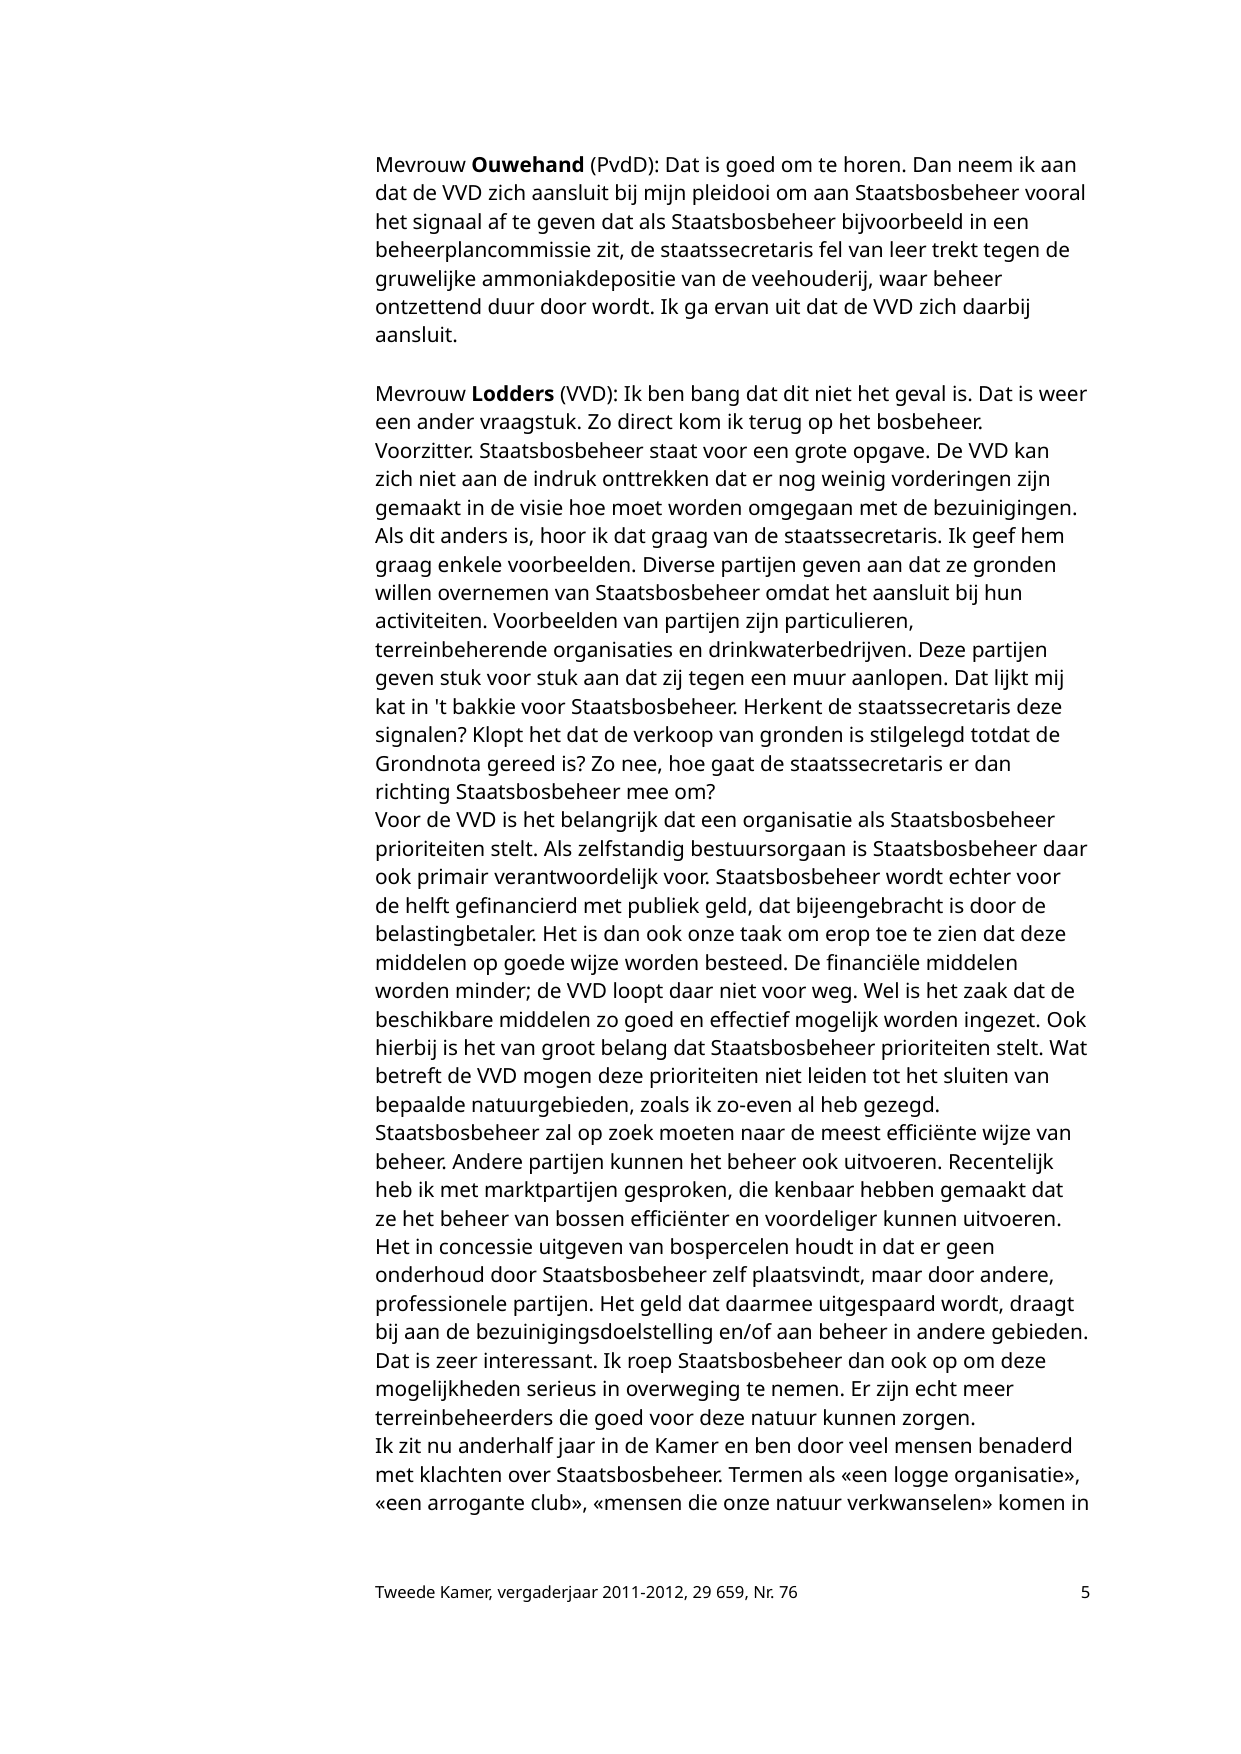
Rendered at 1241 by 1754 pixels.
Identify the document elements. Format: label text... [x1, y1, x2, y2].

text Staatsbosbeheer zal op zoek moeten naar de meest efficiënte wijze van beheer. Andere partijen kunnen het beheer ook uitvoeren. Recentelijk heb ik met marktpartijen gesproken, die kenbaar hebben gemaakt dat ze het beheer van bossen efficiënter en voordeliger kunnen uitvoeren. Het in concessie uitgeven van bospercelen houdt in dat er geen onderhoud door Staatsbosbeheer zelf plaatsvindt, maar door andere, professionele partijen. Het geld dat daarmee uitgespaard wordt, draagt bij aan de bezuinigingsdoelstelling en/of aan beheer in andere gebieden. Dat is zeer interessant. Ik roep Staatsbosbeheer dan ook op om deze mogelijkheden serieus in overweging te nemen. Er zijn echt meer terreinbeheerders die goed voor deze natuur kunnen zorgen. [375, 1118, 1090, 1431]
text Mevrouw Ouwehand (PvdD): Dat is goed om te horen. Dan neem ik aan dat de VVD zich aansluit bij mijn pleidooi om aan Staatsbosbeheer vooral het signaal af te geven dat als Staatsbosbeheer bijvoorbeeld in een beheerplancommissie zit, de staatssecretaris fel van leer trekt tegen de gruwelijke ammoniakdepositie van de veehouderij, waar beheer ontzettend duur door wordt. Ik ga ervan uit dat de VVD zich daarbij aansluit. [375, 150, 1090, 349]
text Voorzitter. Staatsbosbeheer staat voor een grote opgave. De VVD kan zich niet aan de indruk onttrekken dat er nog weinig vorderingen zijn gemaakt in de visie hoe moet worden omgegaan met de bezuinigingen. Als dit anders is, hoor ik dat graag van de staatssecretaris. Ik geef hem graag enkele voorbeelden. Diverse partijen geven aan dat ze gronden willen overnemen van Staatsbosbeheer omdat het aansluit bij hun activiteiten. Voorbeelden van partijen zijn particulieren, terreinbeherende organisaties en drinkwaterbedrijven. Deze partijen geven stuk voor stuk aan dat zij tegen een muur aanlopen. Dat lijkt mij kat in 't bakkie voor Staatsbosbeheer. Herkent de staatssecretaris deze signalen? Klopt het dat de verkoop van gronden is stilgelegd totdat de Grondnota gereed is? Zo nee, hoe gaat de staatssecretaris er dan richting Staatsbosbeheer mee om? [375, 436, 1090, 806]
text Mevrouw Lodders (VVD): Ik ben bang dat dit niet het geval is. Dat is weer een ander vraagstuk. Zo direct kom ik terug op het bosbeheer. [375, 379, 1090, 436]
text Voor de VVD is het belangrijk dat een organisatie als Staatsbosbeheer prioriteiten stelt. Als zelfstandig bestuursorgaan is Staatsbosbeheer daar ook primair verantwoordelijk voor. Staatsbosbeheer wordt echter voor de helft gefinancierd met publiek geld, dat bijeengebracht is door de belastingbetaler. Het is dan ook onze taak om erop toe te zien dat deze middelen op goede wijze worden besteed. De financiële middelen worden minder; de VVD loopt daar niet voor weg. Wel is het zaak dat de beschikbare middelen zo goed en effectief mogelijk worden ingezet. Ook hierbij is het van groot belang dat Staatsbosbeheer prioriteiten stelt. Wat betreft de VVD mogen deze prioriteiten niet leiden tot het sluiten van bepaalde natuurgebieden, zoals ik zo-even al heb gezegd. [375, 806, 1090, 1118]
text Ik zit nu anderhalf jaar in de Kamer en ben door veel mensen benaderd met klachten over Staatsbosbeheer. Termen als «een logge organisatie», «een arrogante club», «mensen die onze natuur verkwanselen» komen in [375, 1431, 1090, 1517]
